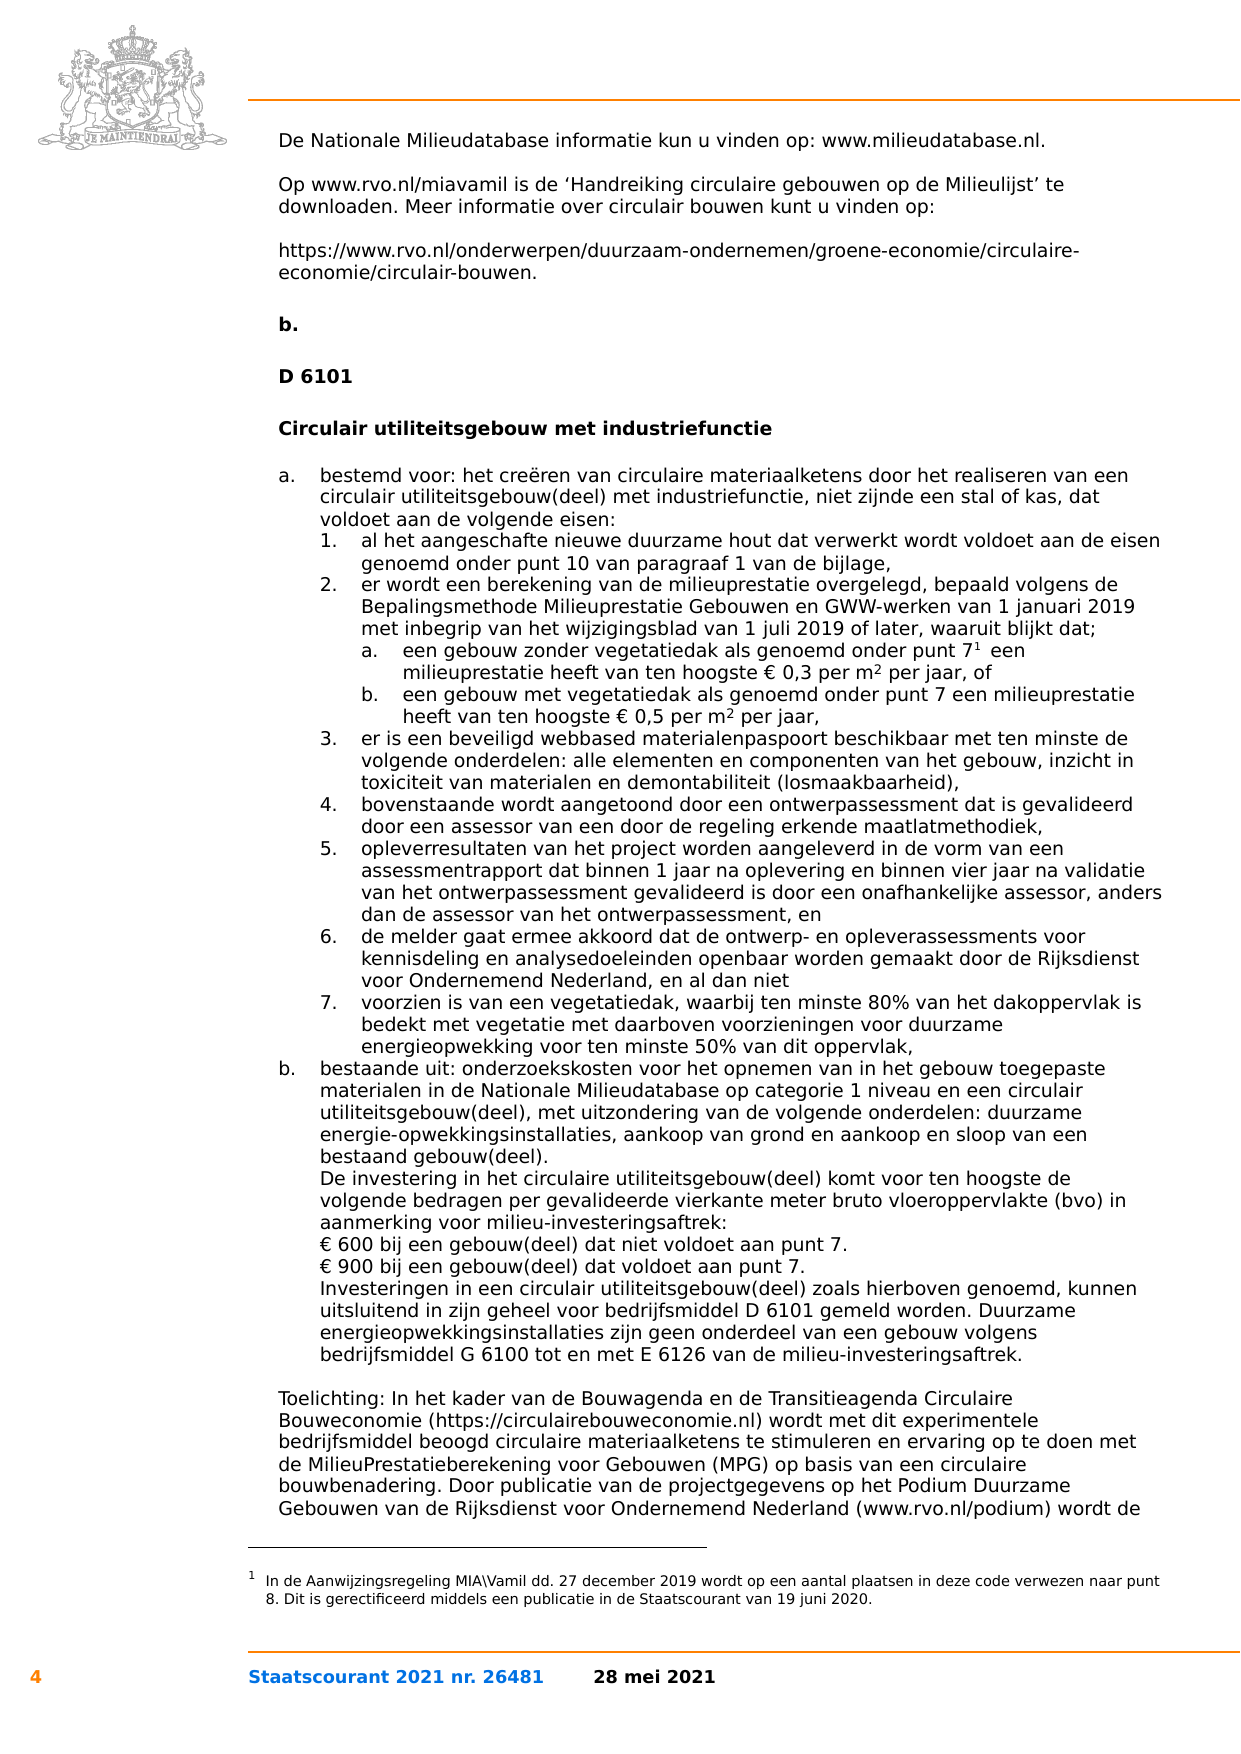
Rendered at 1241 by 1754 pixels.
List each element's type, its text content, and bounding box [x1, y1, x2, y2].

text 4. bovenstaande wordt aangetoond door een ontwerpassessment dat is gevalideerd door een assessor van een door de regeling erkende maatlatmethodiek, [319, 794, 1163, 838]
picture [38, 25, 227, 150]
subtitle b. [278, 313, 1163, 336]
text De Nationale Milieudatabase informatie kun u vinden op: www.milieudatabase.nl. [278, 130, 1163, 152]
text a. bestemd voor: het creëren van circulaire materiaalketens door het realiseren van een circulair utiliteitsgebouw(deel) met industriefunctie, niet zijnde een stal of kas, dat voldoet aan de volgende eisen: [278, 464, 1163, 530]
text 5. opleverresultaten van het project worden aangeleverd in de vorm van een assessmentrapport dat binnen 1 jaar na oplevering en binnen vier jaar na validatie van het ontwerpassessment gevalideerd is door een onafhankelijke assessor, anders dan de assessor van het ontwerpassessment, en [319, 838, 1163, 926]
text De investering in het circulaire utiliteitsgebouw(deel) komt voor ten hoogste de volgende bedragen per gevalideerde vierkante meter bruto vloeroppervlakte (bvo) in aanmerking voor milieu-investeringsaftrek: [319, 1168, 1163, 1234]
subtitle Circulair utiliteitsgebouw met industriefunctie [278, 417, 1163, 439]
text Op www.rvo.nl/miavamil is de ‘Handreiking circulaire gebouwen op de Milieulijst’ te downloaden. Meer informatie over circulair bouwen kunt u vinden op: [278, 174, 1163, 218]
text 7. voorzien is van een vegetatiedak, waarbij ten minste 80% van het dakoppervlak is bedekt met vegetatie met daarboven voorzieningen voor duurzame energieopwekking voor ten minste 50% van dit oppervlak, [319, 992, 1163, 1058]
text € 600 bij een gebouw(deel) dat niet voldoet aan punt 7. [319, 1234, 1163, 1256]
subtitle D 6101 [278, 366, 1163, 387]
text b. een gebouw met vegetatiedak als genoemd onder punt 7 een milieuprestatie heeft van ten hoogste € 0,5 per m2 per jaar, [361, 684, 1163, 728]
text b. bestaande uit: onderzoekskosten voor het opnemen van in het gebouw toegepaste materialen in de Nationale Milieudatabase op categorie 1 niveau en een circulair utiliteitsgebouw(deel), met uitzondering van de volgende onderdelen: duurzame energie-opwekkingsinstallaties, aankoop van grond en aankoop en sloop van een bestaand gebouw(deel). [278, 1058, 1163, 1168]
text 1. al het aangeschafte nieuwe duurzame hout dat verwerkt wordt voldoet aan de eisen genoemd onder punt 10 van paragraaf 1 van de bijlage, [319, 530, 1163, 574]
text a. een gebouw zonder vegetatiedak als genoemd onder punt 7 een milieuprestatie heeft van ten hoogste € 0,3 per m2 per jaar, of [361, 640, 1163, 684]
text In de Aanwijzingsregeling MIA\Vamil dd. 27 december 2019 wordt op een aantal plaatsen in deze code verwezen naar punt 8. Dit is gerectificeerd middels een publicatie in de Staatscourant van 19 juni 2020. [248, 1569, 1163, 1608]
text Investeringen in een circulair utiliteitsgebouw(deel) zoals hierboven genoemd, kunnen uitsluitend in zijn geheel voor bedrijfsmiddel D 6101 gemeld worden. Duurzame energieopwekkingsinstallaties zijn geen onderdeel van een gebouw volgens bedrijfsmiddel G 6100 tot en met E 6126 van de milieu-investeringsaftrek. [319, 1278, 1163, 1366]
text Toelichting: In het kader van de Bouwagenda en de Transitieagenda Circulaire Bouweconomie (https://circulairebouweconomie.nl) wordt met dit experimentele bedrijfsmiddel beoogd circulaire materiaalketens te stimuleren en ervaring op te doen met de MilieuPrestatieberekening voor Gebouwen (MPG) op basis van een circulaire bouwbenadering. Door publicatie van de projectgegevens op het Podium Duurzame Gebouwen van de Rijksdienst voor Ondernemend Nederland (www.rvo.nl/podium) wordt de [278, 1387, 1163, 1519]
text € 900 bij een gebouw(deel) dat voldoet aan punt 7. [319, 1256, 1163, 1278]
text 2. er wordt een berekening van de milieuprestatie overgelegd, bepaald volgens de Bepalingsmethode Milieuprestatie Gebouwen en GWW-werken van 1 januari 2019 met inbegrip van het wijzigingsblad van 1 juli 2019 of later, waaruit blijkt dat; [319, 574, 1163, 640]
text 6. de melder gaat ermee akkoord dat de ontwerp- en opleverassessments voor kennisdeling en analysedoeleinden openbaar worden gemaakt door de Rijksdienst voor Ondernemend Nederland, en al dan niet [319, 926, 1163, 992]
text 3. er is een beveiligd webbased materialenpaspoort beschikbaar met ten minste de volgende onderdelen: alle elementen en componenten van het gebouw, inzicht in toxiciteit van materialen en demontabiliteit (losmaakbaarheid), [319, 728, 1163, 794]
text https://www.rvo.nl/onderwerpen/duurzaam-ondernemen/groene-economie/circulaire-economie/circulair-bouwen. [278, 239, 1163, 283]
